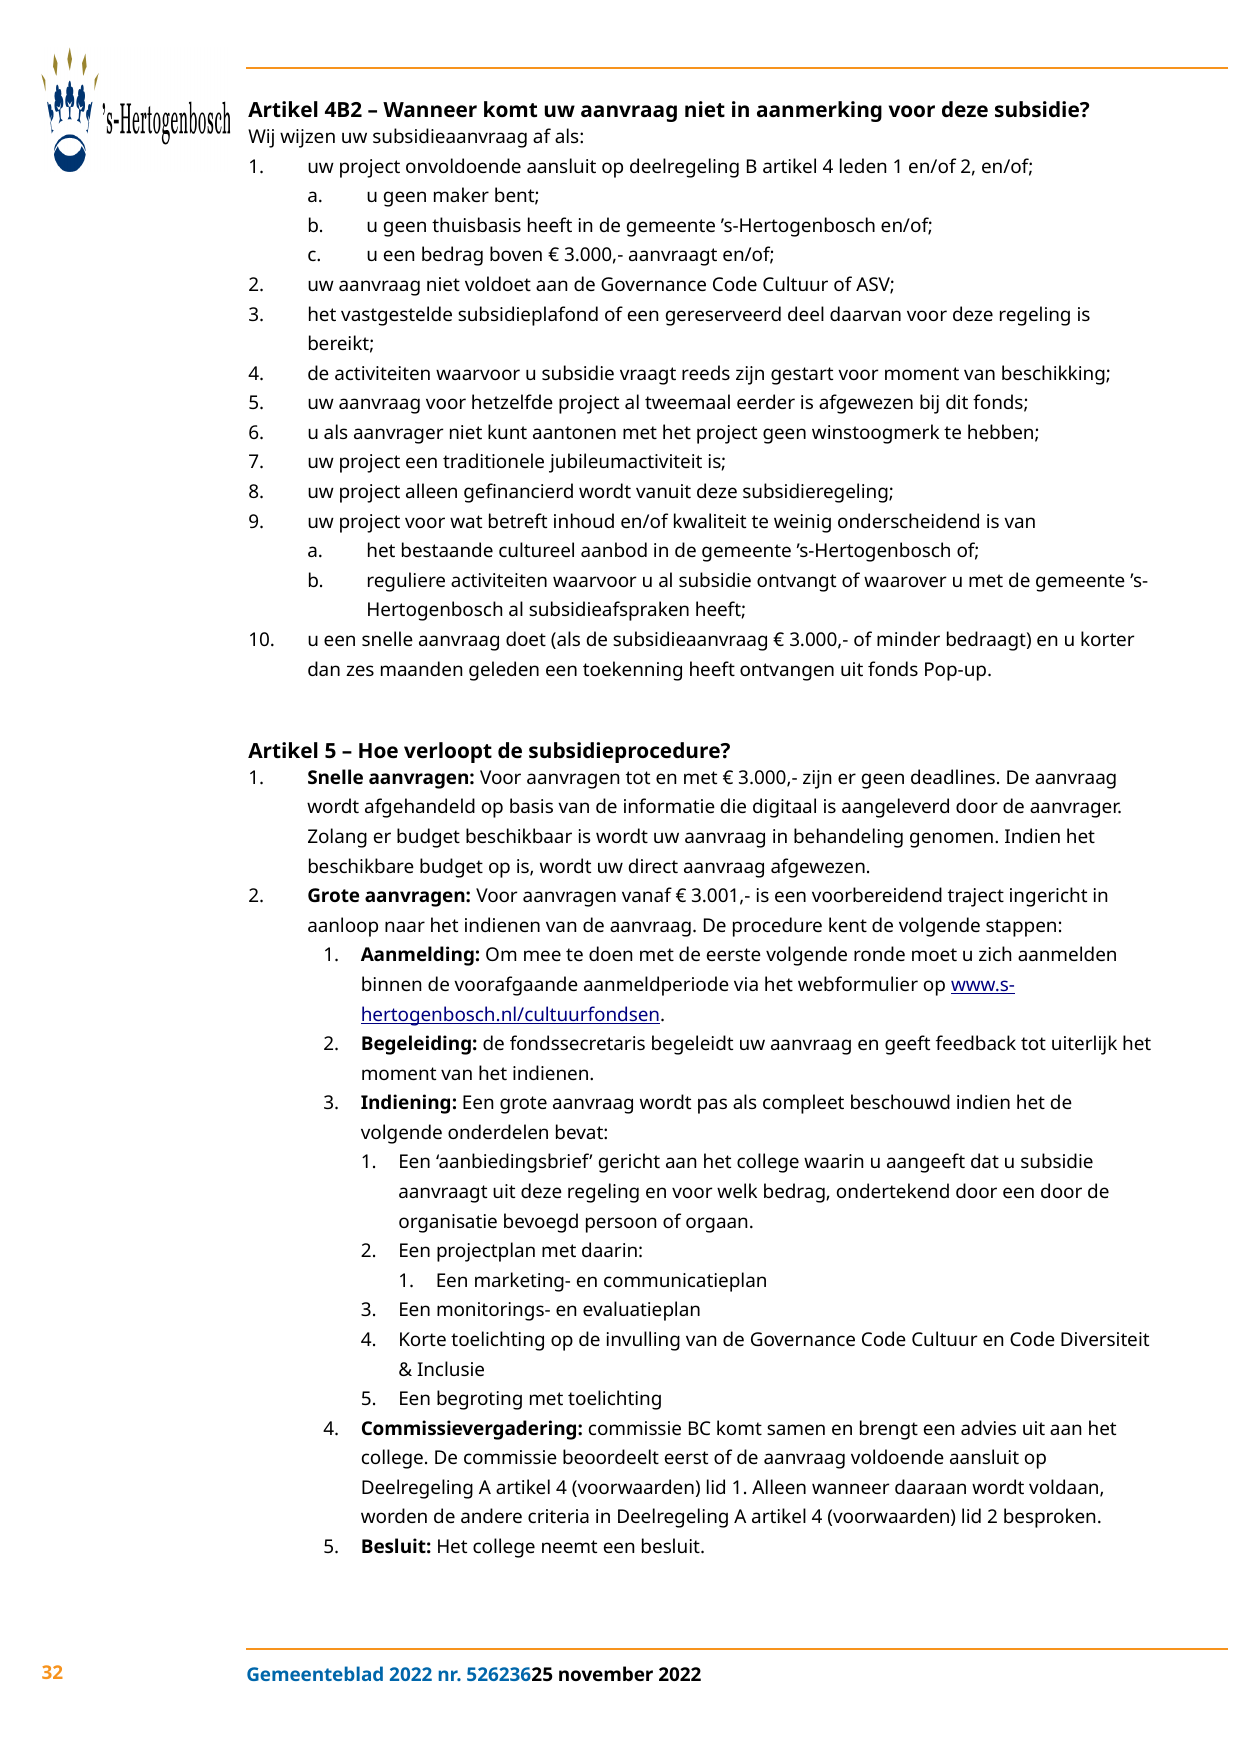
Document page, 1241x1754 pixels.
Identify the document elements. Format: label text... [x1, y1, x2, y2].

picture [41, 47, 231, 172]
text Artikel 5 – Hoe verloopt de subsidieprocedure? [248, 736, 1152, 764]
list Commissievergadering: commissie BC komt samen en brengt een advies uit aan het college. De commissie beoordeelt eerst of de aanvraag voldoende aansluit op Deelregeling A artikel 4 (voorwaarden) lid 1. Alleen wanneer daaraan wordt voldaan, worden de andere criteria in Deelregeling A artikel 4 (voorwaarden) lid 2 besproken. [323, 1415, 1152, 1529]
list uw aanvraag voor hetzelfde project al tweemaal eerder is afgewezen bij dit fonds; [248, 389, 1152, 415]
list u geen maker bent; [307, 182, 1152, 208]
list het bestaande cultureel aanbod in de gemeente ’s-Hertogenbosch of; [307, 537, 1152, 563]
list Een monitorings- en evaluatieplan [361, 1297, 1152, 1322]
list uw project een traditionele jubileumactiviteit is; [248, 449, 1152, 474]
list het vastgestelde subsidieplafond of een gereserveerd deel daarvan voor deze regeling is bereikt; [248, 301, 1152, 356]
text Artikel 4B2 – Wanneer komt uw aanvraag niet in aanmerking voor deze subsidie? [248, 95, 1152, 123]
list Besluit: Het college neemt een besluit. [323, 1533, 1152, 1559]
list u geen thuisbasis heeft in de gemeente ’s-Hertogenbosch en/of; [307, 212, 1152, 238]
list Indiening: Een grote aanvraag wordt pas als compleet beschouwd indien het de volgende onderdelen bevat: [323, 1089, 1152, 1145]
list uw project alleen gefinancierd wordt vanuit deze subsidieregeling; [248, 478, 1152, 504]
list Een ‘aanbiedingsbrief’ gericht aan het college waarin u aangeeft dat u subsidie aanvraagt uit deze regeling en voor welk bedrag, ondertekend door een door de organisatie bevoegd persoon of orgaan. [361, 1149, 1152, 1234]
list reguliere activiteiten waarvoor u al subsidie ontvangt of waarover u met de gemeente ’s-Hertogenbosch al subsidieafspraken heeft; [307, 567, 1152, 622]
list de activiteiten waarvoor u subsidie vraagt reeds zijn gestart voor moment van beschikking; [248, 360, 1152, 386]
text Wij wijzen uw subsidieaanvraag af als: [248, 123, 1152, 149]
list Grote aanvragen: Voor aanvragen vanaf € 3.001,- is een voorbereidend traject ingericht in aanloop naar het indienen van de aanvraag. De procedure kent de volgende stappen: [248, 882, 1152, 938]
list Een begroting met toelichting [361, 1385, 1152, 1411]
list u als aanvrager niet kunt aantonen met het project geen winstoogmerk te hebben; [248, 419, 1152, 445]
list Aanmelding: Om mee te doen met de eerste volgende ronde moet u zich aanmelden binnen de voorafgaande aanmeldperiode via het webformulier op www.s-hertogenbosch.nl/cultuurfondsen. [323, 942, 1152, 1027]
list u een snelle aanvraag doet (als de subsidieaanvraag € 3.000,- of minder bedraagt) en u korter dan zes maanden geleden een toekenning heeft ontvangen uit fonds Pop-up. [248, 626, 1152, 681]
list Korte toelichting op de invulling van de Governance Code Cultuur en Code Diversiteit & Inclusie [361, 1326, 1152, 1382]
list uw aanvraag niet voldoet aan de Governance Code Cultuur of ASV; [248, 271, 1152, 297]
list Snelle aanvragen: Voor aanvragen tot en met € 3.000,- zijn er geen deadlines. De aanvraag wordt afgehandeld op basis van de informatie die digitaal is aangeleverd door de aanvrager. Zolang er budget beschikbaar is wordt uw aanvraag in behandeling genomen. Indien het beschikbare budget op is, wordt uw direct aanvraag afgewezen. [248, 764, 1152, 879]
list Een marketing- en communicatieplan [398, 1267, 1152, 1293]
list Begeleiding: de fondssecretaris begeleidt uw aanvraag en geeft feedback tot uiterlijk het moment van het indienen. [323, 1030, 1152, 1086]
list Een projectplan met daarin: [361, 1237, 1152, 1263]
list uw project voor wat betreft inhoud en/of kwaliteit te weinig onderscheidend is van [248, 508, 1152, 533]
list uw project onvoldoende aansluit op deelregeling B artikel 4 leden 1 en/of 2, en/of; [248, 153, 1152, 178]
list u een bedrag boven € 3.000,- aanvraagt en/of; [307, 242, 1152, 267]
